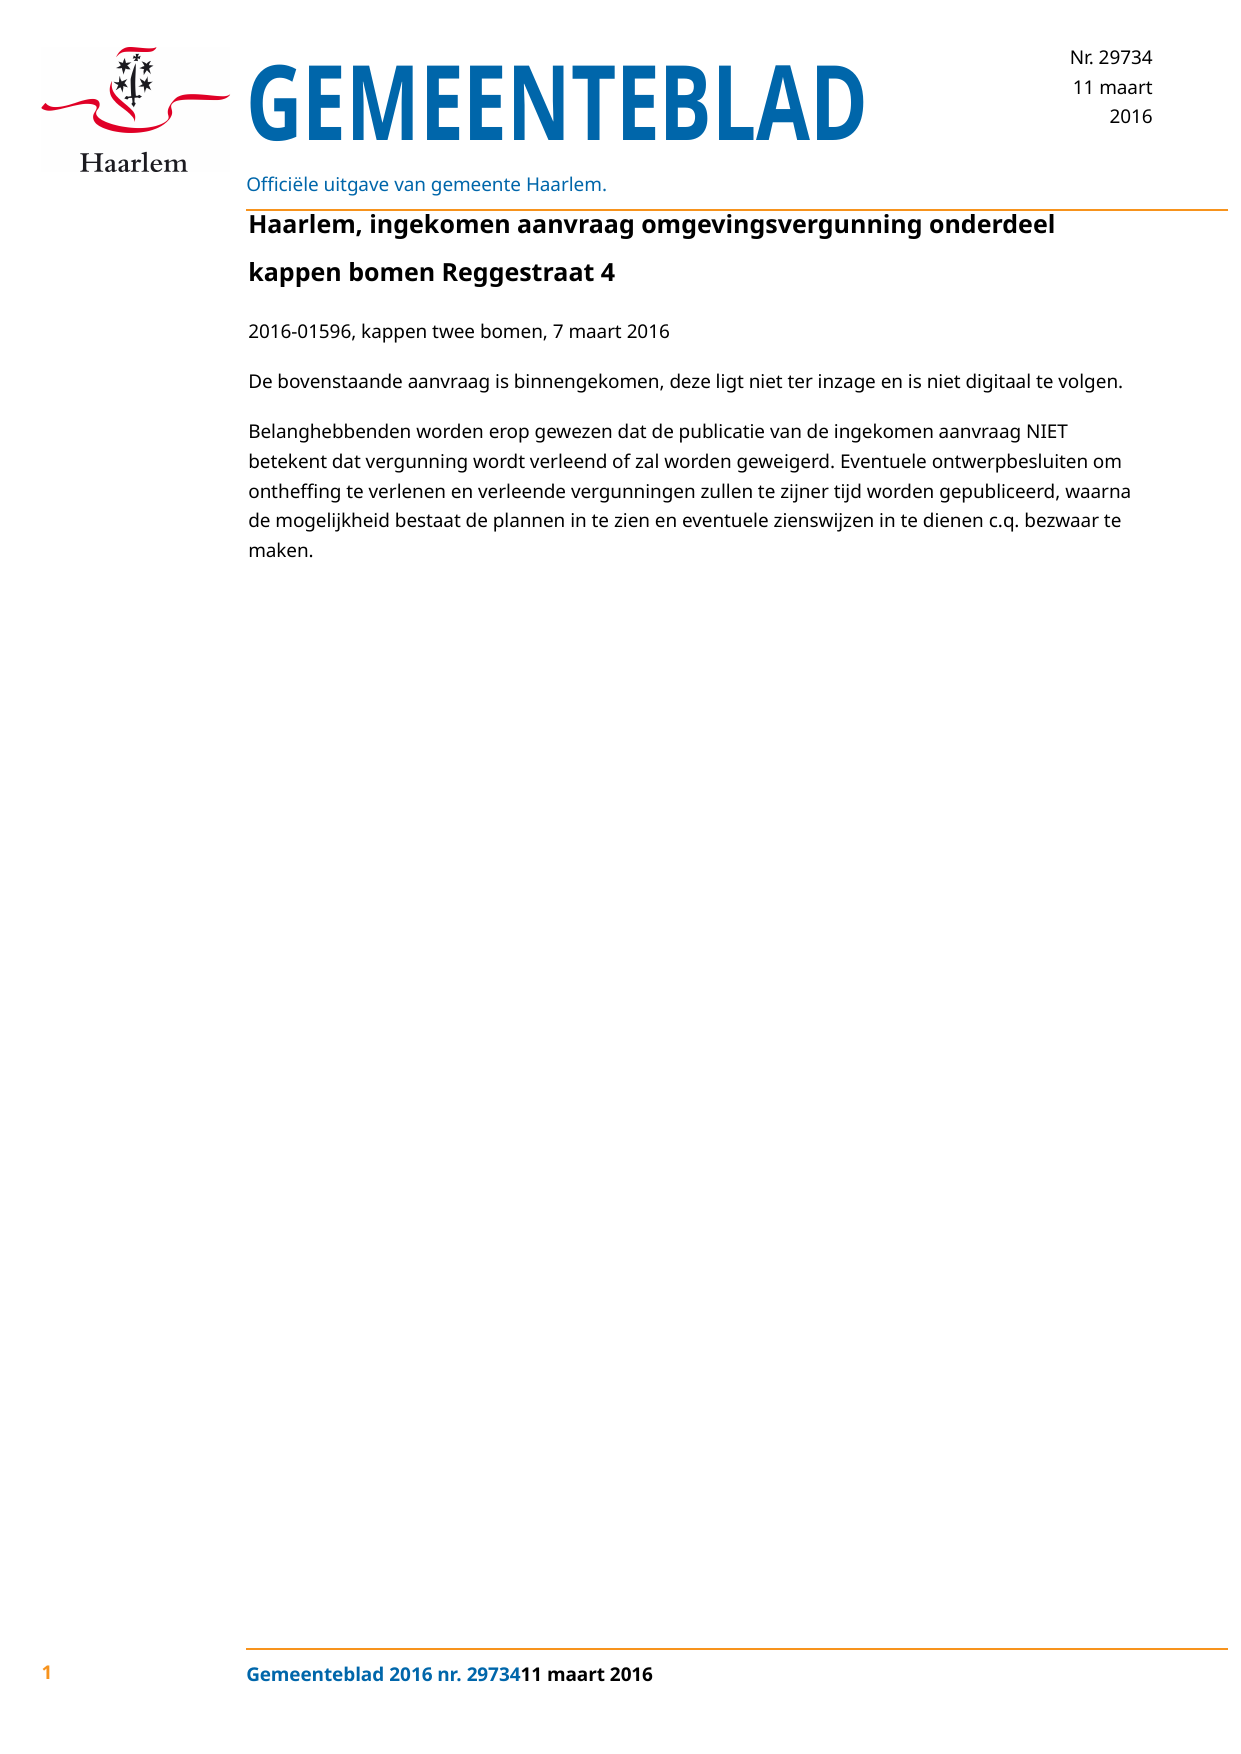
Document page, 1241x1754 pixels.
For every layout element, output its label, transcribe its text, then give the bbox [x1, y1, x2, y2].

text 2016-01596, kappen twee bomen, 7 maart 2016 [248, 318, 1152, 344]
text Belanghebbenden worden erop gewezen dat de publicatie van de ingekomen aanvraag NIET betekent dat vergunning wordt verleend of zal worden geweigerd. Eventuele ontwerpbesluiten om ontheffing te verlenen en verleende vergunningen zullen te zijner tijd worden gepubliceerd, waarna de mogelijkheid bestaat de plannen in te zien en eventuele zienswijzen in te dienen c.q. bezwaar te maken. [248, 419, 1152, 563]
picture [41, 47, 231, 172]
text De bovenstaande aanvraag is binnengekomen, deze ligt niet ter inzage en is niet digitaal te volgen. [248, 368, 1152, 394]
text Haarlem, ingekomen aanvraag omgevingsvergunning onderdeel kappen bomen Reggestraat 4 [248, 211, 1152, 288]
